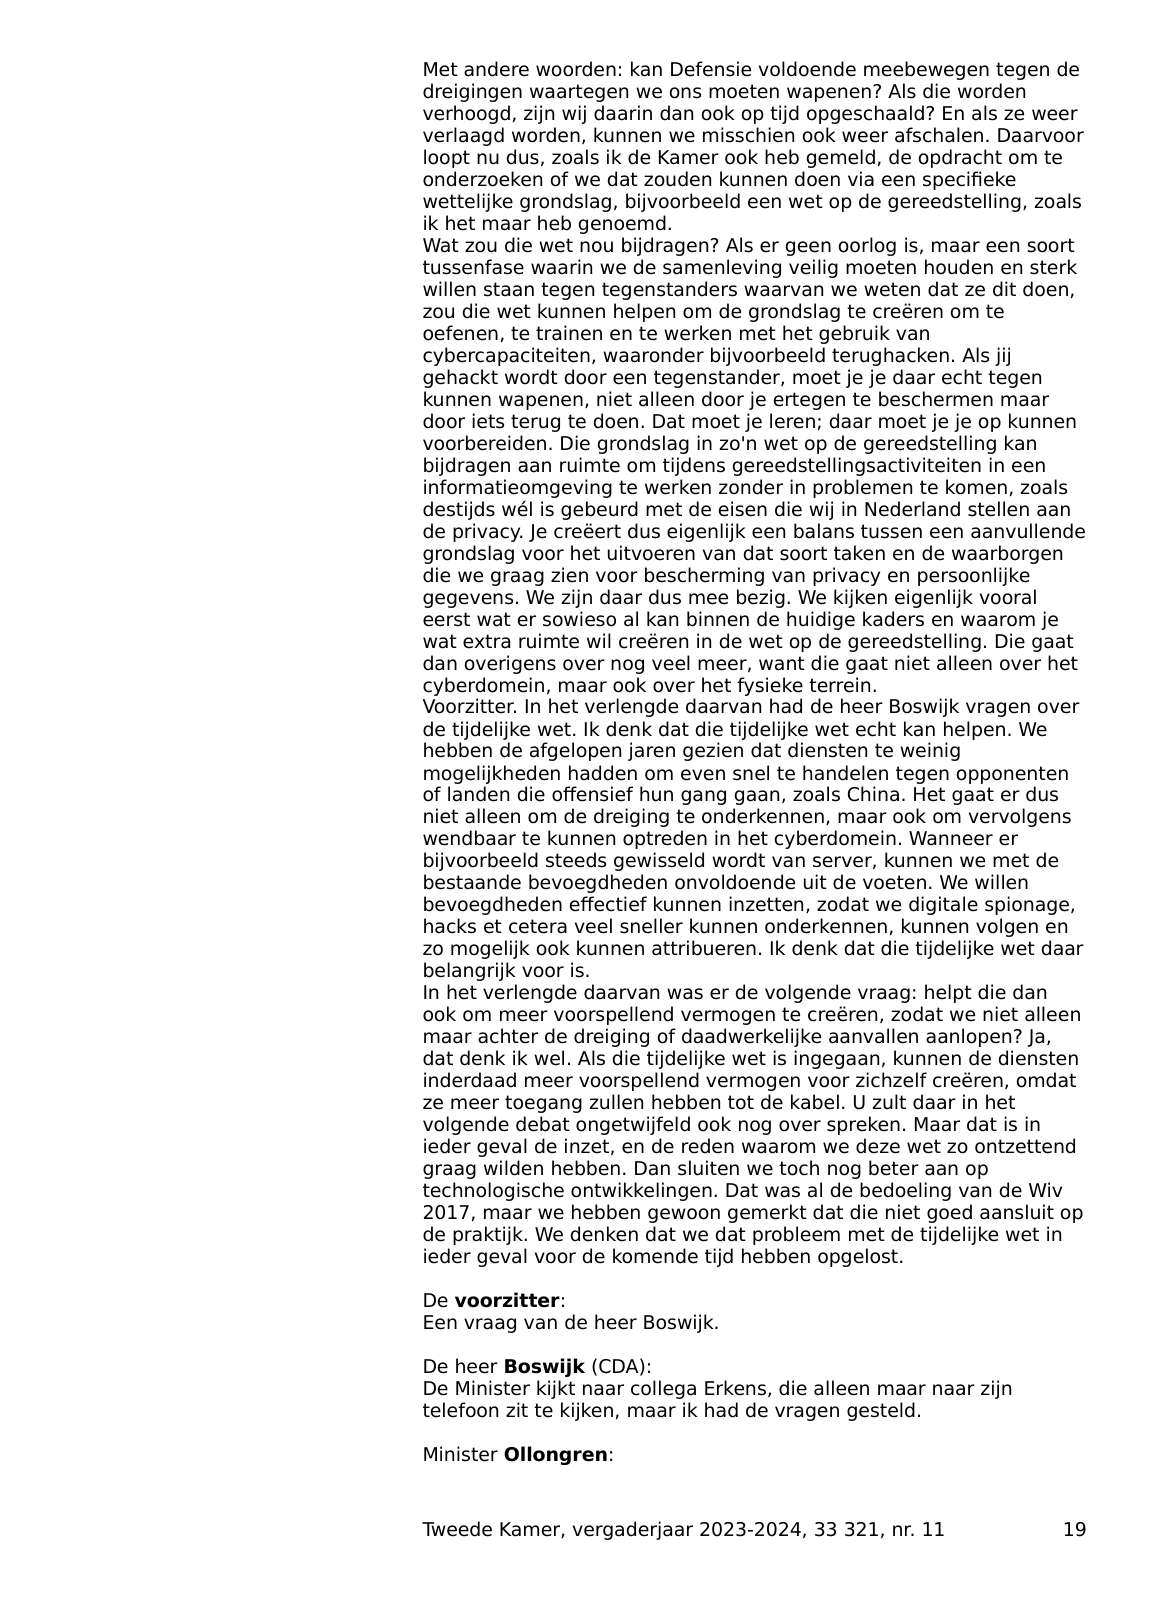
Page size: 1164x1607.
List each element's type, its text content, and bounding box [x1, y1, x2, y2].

text De Minister kijkt naar collega Erkens, die alleen maar naar zijn telefoon zit te kijken, maar ik had de vragen gesteld. [422, 1378, 1087, 1422]
text Wat zou die wet nou bijdragen? Als er geen oorlog is, maar een soort tussenfase waarin we de samenleving veilig moeten houden en sterk willen staan tegen tegenstanders waarvan we weten dat ze dit doen, zou die wet kunnen helpen om de grondslag te creëren om te oefenen, te trainen en te werken met het gebruik van cybercapaciteiten, waaronder bijvoorbeeld terughacken. Als jij gehackt wordt door een tegenstander, moet je je daar echt tegen kunnen wapenen, niet alleen door je ertegen te beschermen maar door iets terug te doen. Dat moet je leren; daar moet je je op kunnen voorbereiden. Die grondslag in zo'n wet op de gereedstelling kan bijdragen aan ruimte om tijdens gereedstellingsactiviteiten in een informatieomgeving te werken zonder in problemen te komen, zoals destijds wél is gebeurd met de eisen die wij in Nederland stellen aan de privacy. Je creëert dus eigenlijk een balans tussen een aanvullende grondslag voor het uitvoeren van dat soort taken en de waarborgen die we graag zien voor bescherming van privacy en persoonlijke gegevens. We zijn daar dus mee bezig. We kijken eigenlijk vooral eerst wat er sowieso al kan binnen de huidige kaders en waarom je wat extra ruimte wil creëren in de wet op de gereedstelling. Die gaat dan overigens over nog veel meer, want die gaat niet alleen over het cyberdomein, maar ook over het fysieke terrein. [422, 235, 1087, 696]
text Een vraag van de heer Boswijk. [422, 1312, 1087, 1334]
text In het verlengde daarvan was er de volgende vraag: helpt die dan ook om meer voorspellend vermogen te creëren, zodat we niet alleen maar achter de dreiging of daadwerkelijke aanvallen aanlopen? Ja, dat denk ik wel. Als die tijdelijke wet is ingegaan, kunnen de diensten inderdaad meer voorspellend vermogen voor zichzelf creëren, omdat ze meer toegang zullen hebben tot de kabel. U zult daar in het volgende debat ongetwijfeld ook nog over spreken. Maar dat is in ieder geval de inzet, en de reden waarom we deze wet zo ontzettend graag wilden hebben. Dan sluiten we toch nog beter aan op technologische ontwikkelingen. Dat was al de bedoeling van de Wiv 2017, maar we hebben gewoon gemerkt dat die niet goed aansluit op de praktijk. We denken dat we dat probleem met de tijdelijke wet in ieder geval voor de komende tijd hebben opgelost. [422, 982, 1087, 1268]
text Met andere woorden: kan Defensie voldoende meebewegen tegen de dreigingen waartegen we ons moeten wapenen? Als die worden verhoogd, zijn wij daarin dan ook op tijd opgeschaald? En als ze weer verlaagd worden, kunnen we misschien ook weer afschalen. Daarvoor loopt nu dus, zoals ik de Kamer ook heb gemeld, de opdracht om te onderzoeken of we dat zouden kunnen doen via een specifieke wettelijke grondslag, bijvoorbeeld een wet op de gereedstelling, zoals ik het maar heb genoemd. [422, 59, 1087, 235]
text Voorzitter. In het verlengde daarvan had de heer Boswijk vragen over de tijdelijke wet. Ik denk dat die tijdelijke wet echt kan helpen. We hebben de afgelopen jaren gezien dat diensten te weinig mogelijkheden hadden om even snel te handelen tegen opponenten of landen die offensief hun gang gaan, zoals China. Het gaat er dus niet alleen om de dreiging te onderkennen, maar ook om vervolgens wendbaar te kunnen optreden in het cyberdomein. Wanneer er bijvoorbeeld steeds gewisseld wordt van server, kunnen we met de bestaande bevoegdheden onvoldoende uit de voeten. We willen bevoegdheden effectief kunnen inzetten, zodat we digitale spionage, hacks et cetera veel sneller kunnen onderkennen, kunnen volgen en zo mogelijk ook kunnen attribueren. Ik denk dat die tijdelijke wet daar belangrijk voor is. [422, 696, 1087, 982]
text De heer Boswijk (CDA): [422, 1356, 1087, 1378]
text De voorzitter: [422, 1290, 1087, 1312]
text Minister Ollongren: [422, 1444, 1087, 1466]
